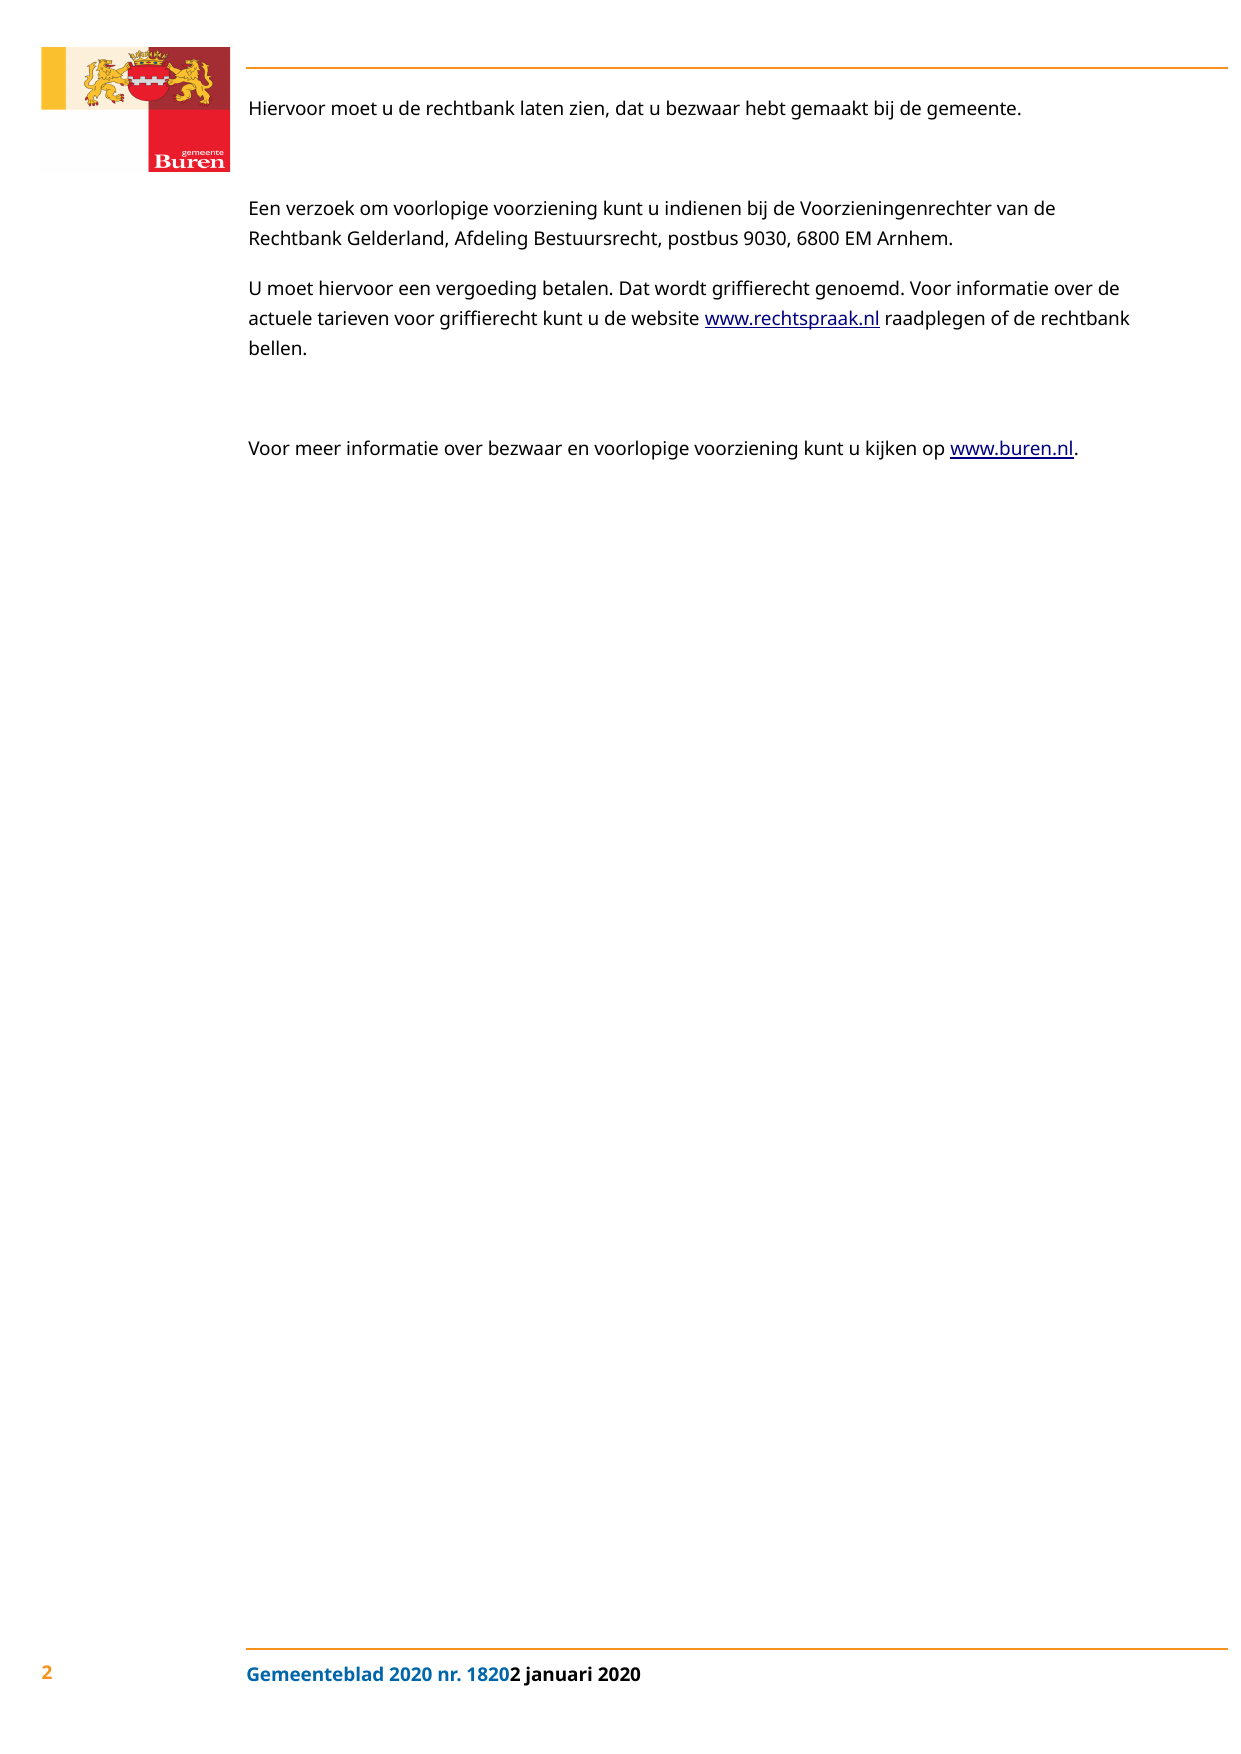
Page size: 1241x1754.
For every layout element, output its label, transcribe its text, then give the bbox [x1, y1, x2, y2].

picture [41, 47, 231, 172]
text Voor meer informatie over bezwaar en voorlopige voorziening kunt u kijken op www.buren.nl. [248, 436, 1152, 461]
text Hiervoor moet u de rechtbank laten zien, dat u bezwaar hebt gemaakt bij de gemeente. [248, 95, 1152, 121]
text Een verzoek om voorlopige voorziening kunt u indienen bij de Voorzieningenrechter van de Rechtbank Gelderland, Afdeling Bestuursrecht, postbus 9030, 6800 EM Arnhem. [248, 196, 1152, 251]
text U moet hiervoor een vergoeding betalen. Dat wordt griffierecht genoemd. Voor informatie over de actuele tarieven voor griffierecht kunt u de website www.rechtspraak.nl raadplegen of de rechtbank bellen. [248, 276, 1152, 361]
